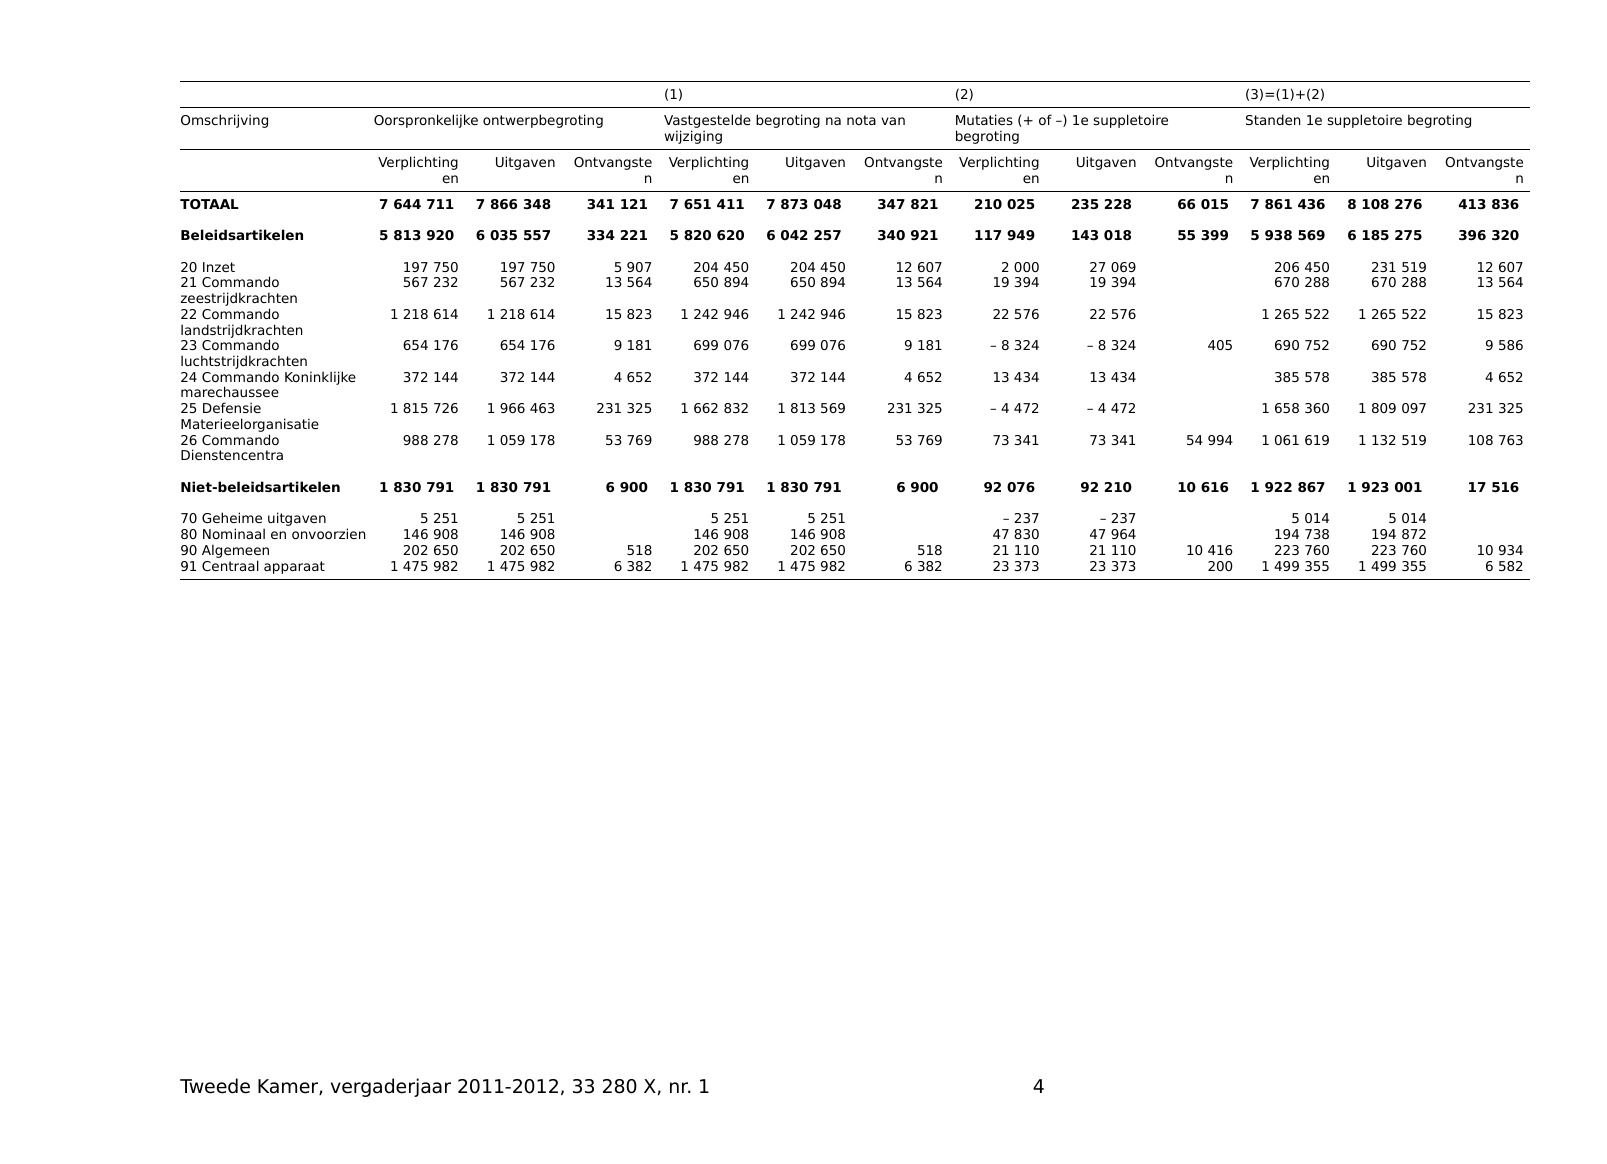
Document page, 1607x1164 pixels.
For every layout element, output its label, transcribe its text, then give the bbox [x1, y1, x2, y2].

table_cell 54 994 [1142, 433, 1239, 464]
table_cell 194 738 [1239, 527, 1336, 543]
table_cell [1045, 495, 1142, 511]
table_cell 10 416 [1142, 543, 1239, 558]
table_cell [755, 212, 852, 228]
table_cell 27 069 [1045, 260, 1142, 275]
table_cell 206 450 [1239, 260, 1336, 275]
table_cell [852, 495, 948, 511]
table_cell 15 823 [1433, 307, 1529, 338]
table_cell 1 059 178 [465, 433, 561, 464]
table_cell 5 014 [1336, 511, 1433, 527]
table_cell 670 288 [1336, 275, 1433, 307]
table_cell 55 399 [1142, 228, 1239, 244]
table_cell [949, 244, 1045, 259]
table_cell 10 616 [1142, 480, 1239, 495]
table_cell 9 181 [852, 338, 948, 369]
table_header [180, 82, 368, 107]
table_cell 210 025 [949, 192, 1045, 212]
table_cell Verplichtingen [949, 150, 1045, 191]
table_cell Vastgestelde begroting na nota van wijziging [658, 108, 948, 149]
table_cell [1142, 401, 1239, 432]
table_cell [1336, 495, 1433, 511]
table_cell [465, 244, 561, 259]
table_cell 1 475 982 [755, 558, 852, 579]
table_cell 200 [1142, 558, 1239, 579]
table_cell [1433, 212, 1529, 228]
table_cell Uitgaven [465, 150, 561, 191]
table_cell 1 813 569 [755, 401, 852, 432]
table_cell 670 288 [1239, 275, 1336, 307]
table_cell [949, 495, 1045, 511]
table_cell 204 450 [658, 260, 755, 275]
table_cell 22 Commando landstrijdkrachten [180, 307, 368, 338]
table_cell 9 586 [1433, 338, 1529, 369]
table_cell 567 232 [465, 275, 561, 307]
table_cell 202 650 [658, 543, 755, 558]
table_cell 1 218 614 [368, 307, 464, 338]
table_cell 24 Commando Koninklijke marechaussee [180, 370, 368, 401]
table_cell 699 076 [658, 338, 755, 369]
table_cell 202 650 [755, 543, 852, 558]
table_cell 6 382 [561, 558, 658, 579]
table_cell 117 949 [949, 228, 1045, 244]
table_cell 372 144 [368, 370, 464, 401]
table_cell 1 809 097 [1336, 401, 1433, 432]
table_cell 6 900 [852, 480, 948, 495]
table_cell 1 815 726 [368, 401, 464, 432]
table_cell 7 866 348 [465, 192, 561, 212]
table_cell 1 830 791 [368, 480, 464, 495]
table_cell 73 341 [949, 433, 1045, 464]
table_cell [658, 495, 755, 511]
table_cell 19 394 [1045, 275, 1142, 307]
table_cell 1 658 360 [1239, 401, 1336, 432]
table_cell 92 210 [1045, 480, 1142, 495]
table_cell 6 185 275 [1336, 228, 1433, 244]
table_cell Uitgaven [1336, 150, 1433, 191]
table_cell [1336, 212, 1433, 228]
table_cell 7 644 711 [368, 192, 464, 212]
table_cell 6 582 [1433, 558, 1529, 579]
table_cell [368, 212, 464, 228]
table_header [368, 82, 464, 107]
table_cell [561, 464, 658, 480]
table_cell 1 218 614 [465, 307, 561, 338]
table_cell [465, 495, 561, 511]
table_cell 13 564 [561, 275, 658, 307]
table_cell 7 651 411 [658, 192, 755, 212]
table_cell 90 Algemeen [180, 543, 368, 558]
table_cell 1 499 355 [1336, 558, 1433, 579]
table_cell 9 181 [561, 338, 658, 369]
table_cell [368, 495, 464, 511]
table_cell 13 564 [1433, 275, 1529, 307]
table_cell [755, 244, 852, 259]
table_cell 654 176 [368, 338, 464, 369]
table_cell 5 251 [368, 511, 464, 527]
table_cell 1 265 522 [1336, 307, 1433, 338]
table_cell 223 760 [1239, 543, 1336, 558]
table_header (3)=(1)+(2) [1239, 82, 1529, 107]
table_cell [1045, 212, 1142, 228]
table_cell 567 232 [368, 275, 464, 307]
table_cell 12 607 [1433, 260, 1529, 275]
table_cell 1 132 519 [1336, 433, 1433, 464]
table_cell 13 434 [1045, 370, 1142, 401]
table_cell Verplichtingen [368, 150, 464, 191]
table_cell 7 861 436 [1239, 192, 1336, 212]
table_cell Ontvangsten [561, 150, 658, 191]
table_cell [1045, 464, 1142, 480]
table_cell 4 652 [852, 370, 948, 401]
table_cell Ontvangsten [1142, 150, 1239, 191]
table_cell 6 382 [852, 558, 948, 579]
table_cell 1 499 355 [1239, 558, 1336, 579]
table_cell [1433, 495, 1529, 511]
table_cell 194 872 [1336, 527, 1433, 543]
table_cell [658, 464, 755, 480]
table_cell [949, 464, 1045, 480]
table_cell 372 144 [755, 370, 852, 401]
table_cell 92 076 [949, 480, 1045, 495]
table_cell – 8 324 [949, 338, 1045, 369]
table_cell [852, 244, 948, 259]
table_cell [180, 244, 368, 259]
table_cell 231 325 [561, 401, 658, 432]
table_cell [1433, 527, 1529, 543]
table_cell 91 Centraal apparaat [180, 558, 368, 579]
table_cell [658, 212, 755, 228]
table_cell [755, 464, 852, 480]
table_cell [1142, 495, 1239, 511]
table_cell 19 394 [949, 275, 1045, 307]
table_cell 146 908 [368, 527, 464, 543]
table_cell 10 934 [1433, 543, 1529, 558]
table_cell [1433, 464, 1529, 480]
table_cell – 4 472 [1045, 401, 1142, 432]
table_cell 1 662 832 [658, 401, 755, 432]
table_cell 385 578 [1239, 370, 1336, 401]
table_cell 143 018 [1045, 228, 1142, 244]
table_cell 13 564 [852, 275, 948, 307]
table_cell 15 823 [852, 307, 948, 338]
table_cell 80 Nominaal en onvoorzien [180, 527, 368, 543]
table_cell 1 059 178 [755, 433, 852, 464]
table_cell 340 921 [852, 228, 948, 244]
table_cell 20 Inzet [180, 260, 368, 275]
table_cell 204 450 [755, 260, 852, 275]
table_cell [755, 495, 852, 511]
table_cell 146 908 [755, 527, 852, 543]
table_cell [1142, 260, 1239, 275]
table_cell 7 873 048 [755, 192, 852, 212]
table_cell [1142, 370, 1239, 401]
table_cell 21 110 [949, 543, 1045, 558]
table_cell [561, 511, 658, 527]
table_cell – 237 [949, 511, 1045, 527]
table_cell [1239, 464, 1336, 480]
table_cell 108 763 [1433, 433, 1529, 464]
table_cell 5 938 569 [1239, 228, 1336, 244]
table_header [561, 82, 658, 107]
table_cell 26 Commando Dienstencentra [180, 433, 368, 464]
table_cell 650 894 [755, 275, 852, 307]
table_cell Beleidsartikelen [180, 228, 368, 244]
table_cell [1142, 212, 1239, 228]
table_cell 47 830 [949, 527, 1045, 543]
table_cell 22 576 [1045, 307, 1142, 338]
table_cell [180, 495, 368, 511]
table_cell [180, 212, 368, 228]
table_cell [1433, 244, 1529, 259]
table_cell [561, 495, 658, 511]
table_cell – 4 472 [949, 401, 1045, 432]
table_cell 1 923 001 [1336, 480, 1433, 495]
table_cell 1 265 522 [1239, 307, 1336, 338]
table_cell [561, 527, 658, 543]
table_cell 6 042 257 [755, 228, 852, 244]
table_cell 396 320 [1433, 228, 1529, 244]
table_cell Omschrijving [180, 108, 368, 149]
table_cell 4 652 [1433, 370, 1529, 401]
table_cell 6 035 557 [465, 228, 561, 244]
table_cell 405 [1142, 338, 1239, 369]
table_cell 21 Commando zeestrijdkrachten [180, 275, 368, 307]
table_cell 70 Geheime uitgaven [180, 511, 368, 527]
table_cell TOTAAL [180, 192, 368, 212]
table_cell [561, 212, 658, 228]
table_cell 413 836 [1433, 192, 1529, 212]
table_cell Verplichtingen [658, 150, 755, 191]
table_cell 197 750 [368, 260, 464, 275]
table_cell 1 830 791 [755, 480, 852, 495]
table_cell 1 966 463 [465, 401, 561, 432]
table_cell Niet-beleidsartikelen [180, 480, 368, 495]
table_cell [1336, 464, 1433, 480]
table_cell 12 607 [852, 260, 948, 275]
table_cell 4 652 [561, 370, 658, 401]
table_cell 334 221 [561, 228, 658, 244]
table_cell 5 820 620 [658, 228, 755, 244]
table_cell 6 900 [561, 480, 658, 495]
table_cell [1239, 212, 1336, 228]
table_cell 202 650 [368, 543, 464, 558]
table_cell 53 769 [852, 433, 948, 464]
table_header (2) [949, 82, 1239, 107]
table_cell 23 373 [1045, 558, 1142, 579]
table_cell Uitgaven [1045, 150, 1142, 191]
table_cell 654 176 [465, 338, 561, 369]
table_cell 17 516 [1433, 480, 1529, 495]
table_cell 5 813 920 [368, 228, 464, 244]
table_cell 5 251 [658, 511, 755, 527]
table_cell – 237 [1045, 511, 1142, 527]
table_cell [1045, 244, 1142, 259]
table_cell [180, 150, 368, 191]
table_cell 23 373 [949, 558, 1045, 579]
table_cell [1142, 511, 1239, 527]
table_cell 690 752 [1239, 338, 1336, 369]
table_cell 146 908 [465, 527, 561, 543]
table_cell 21 110 [1045, 543, 1142, 558]
table_cell 22 576 [949, 307, 1045, 338]
table_cell [1239, 495, 1336, 511]
table_cell Ontvangsten [852, 150, 948, 191]
table_cell [561, 244, 658, 259]
table_cell Uitgaven [755, 150, 852, 191]
table_cell 988 278 [658, 433, 755, 464]
table_cell 8 108 276 [1336, 192, 1433, 212]
table_cell [1142, 464, 1239, 480]
table_cell 231 519 [1336, 260, 1433, 275]
table_cell 372 144 [465, 370, 561, 401]
table_cell 5 907 [561, 260, 658, 275]
table_cell Ontvangsten [1433, 150, 1529, 191]
table_cell [465, 212, 561, 228]
table_cell [1336, 244, 1433, 259]
table_cell 1 830 791 [658, 480, 755, 495]
table_cell 66 015 [1142, 192, 1239, 212]
table_cell [852, 464, 948, 480]
table_cell 650 894 [658, 275, 755, 307]
table_cell 1 475 982 [368, 558, 464, 579]
table_cell 53 769 [561, 433, 658, 464]
table_cell [852, 212, 948, 228]
table_cell 5 014 [1239, 511, 1336, 527]
table_cell 1 242 946 [755, 307, 852, 338]
table_header (1) [658, 82, 948, 107]
table_cell 5 251 [755, 511, 852, 527]
table_header [465, 82, 561, 107]
table_cell 146 908 [658, 527, 755, 543]
table_cell Mutaties (+ of –) 1e suppletoire begroting [949, 108, 1239, 149]
table_cell 1 922 867 [1239, 480, 1336, 495]
table_cell [852, 527, 948, 543]
table_cell 2 000 [949, 260, 1045, 275]
table_cell 1 475 982 [465, 558, 561, 579]
table_cell [1142, 307, 1239, 338]
table_cell 1 830 791 [465, 480, 561, 495]
table_cell [1142, 275, 1239, 307]
table_cell 1 242 946 [658, 307, 755, 338]
table_cell 231 325 [852, 401, 948, 432]
table_cell Verplichtingen [1239, 150, 1336, 191]
table_cell 518 [561, 543, 658, 558]
table_cell 1 475 982 [658, 558, 755, 579]
table_cell 518 [852, 543, 948, 558]
table_cell 5 251 [465, 511, 561, 527]
table_cell [1142, 244, 1239, 259]
table_cell 341 121 [561, 192, 658, 212]
table_cell 197 750 [465, 260, 561, 275]
table_cell 223 760 [1336, 543, 1433, 558]
table_cell [949, 212, 1045, 228]
table_cell 235 228 [1045, 192, 1142, 212]
table_cell 372 144 [658, 370, 755, 401]
table_cell 47 964 [1045, 527, 1142, 543]
table_cell 15 823 [561, 307, 658, 338]
table_cell [1142, 527, 1239, 543]
table_cell [368, 244, 464, 259]
table_cell 25 Defensie Materieelorganisatie [180, 401, 368, 432]
table_cell [658, 244, 755, 259]
table_cell 988 278 [368, 433, 464, 464]
table_cell [852, 511, 948, 527]
table_cell Oorspronkelijke ontwerpbegroting [368, 108, 658, 149]
table_cell [465, 464, 561, 480]
table_cell 231 325 [1433, 401, 1529, 432]
table_cell 202 650 [465, 543, 561, 558]
table_cell 699 076 [755, 338, 852, 369]
table_cell 1 061 619 [1239, 433, 1336, 464]
table_cell – 8 324 [1045, 338, 1142, 369]
table_cell 690 752 [1336, 338, 1433, 369]
table_cell Standen 1e suppletoire begroting [1239, 108, 1529, 149]
table_cell [180, 464, 368, 480]
table_cell 385 578 [1336, 370, 1433, 401]
table_cell [368, 464, 464, 480]
table_cell [1239, 244, 1336, 259]
table_cell 13 434 [949, 370, 1045, 401]
table_cell 73 341 [1045, 433, 1142, 464]
table_cell 23 Commando luchtstrijdkrachten [180, 338, 368, 369]
table_cell [1433, 511, 1529, 527]
table_cell 347 821 [852, 192, 948, 212]
